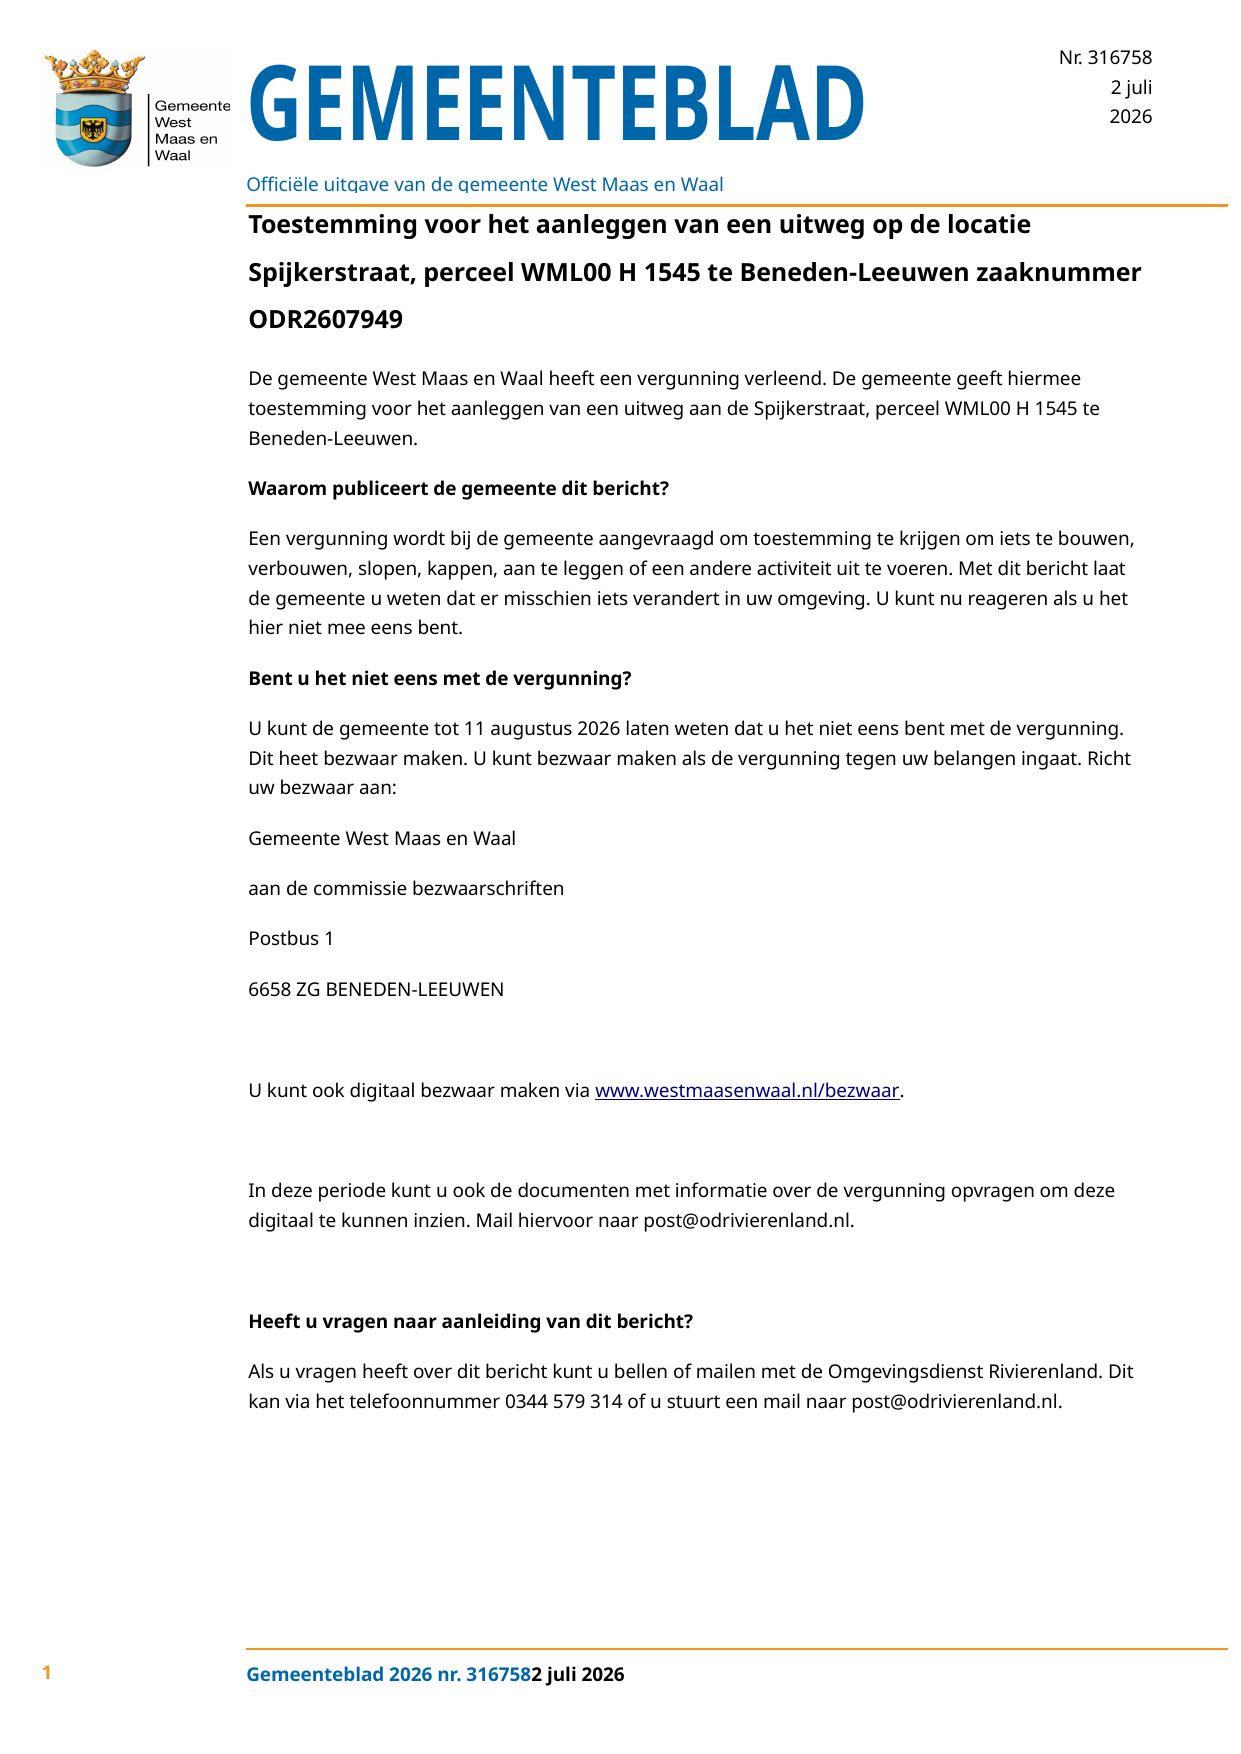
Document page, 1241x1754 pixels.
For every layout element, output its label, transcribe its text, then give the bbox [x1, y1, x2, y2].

text 6658 ZG BENEDEN-LEEUWEN [248, 976, 1152, 1002]
text Postbus 1 [248, 926, 1152, 951]
text Als u vragen heeft over dit bericht kunt u bellen of mailen met de Omgevingsdienst Rivierenland. Dit kan via het telefoonnummer 0344 579 314 of u stuurt een mail naar post@odrivierenland.nl. [248, 1358, 1152, 1414]
text Toestemming voor het aanleggen van een uitweg op de locatie Spijkerstraat, perceel WML00 H 1545 te Beneden-Leeuwen zaaknummer ODR2607949 [248, 207, 1152, 336]
text In deze periode kunt u ook de documenten met informatie over de vergunning opvragen om deze digitaal te kunnen inzien. Mail hiervoor naar post@odrivierenland.nl. [248, 1178, 1152, 1233]
text Gemeente West Maas en Waal [248, 825, 1152, 850]
text U kunt ook digitaal bezwaar maken via www.westmaasenwaal.nl/bezwaar. [248, 1077, 1152, 1102]
text Een vergunning wordt bij de gemeente aangevraagd om toestemming te krijgen om iets te bouwen, verbouwen, slopen, kappen, aan te leggen of een andere activiteit uit te voeren. Met dit bericht laat de gemeente u weten dat er misschien iets verandert in uw omgeving. U kunt nu reageren als u het hier niet mee eens bent. [248, 526, 1152, 640]
text U kunt de gemeente tot 11 augustus 2026 laten weten dat u het niet eens bent met de vergunning. Dit heet bezwaar maken. U kunt bezwaar maken als de vergunning tegen uw belangen ingaat. Richt uw bezwaar aan: [248, 715, 1152, 800]
text Bent u het niet eens met de vergunning? [248, 665, 1152, 690]
text Waarom publiceert de gemeente dit bericht? [248, 475, 1152, 501]
text aan de commissie bezwaarschriften [248, 875, 1152, 901]
text De gemeente West Maas en Waal heeft een vergunning verleend. De gemeente geeft hiermee toestemming voor het aanleggen van een uitweg aan de Spijkerstraat, perceel WML00 H 1545 te Beneden-Leeuwen. [248, 366, 1152, 450]
picture [41, 47, 231, 172]
text Heeft u vragen naar aanleiding van dit bericht? [248, 1308, 1152, 1334]
